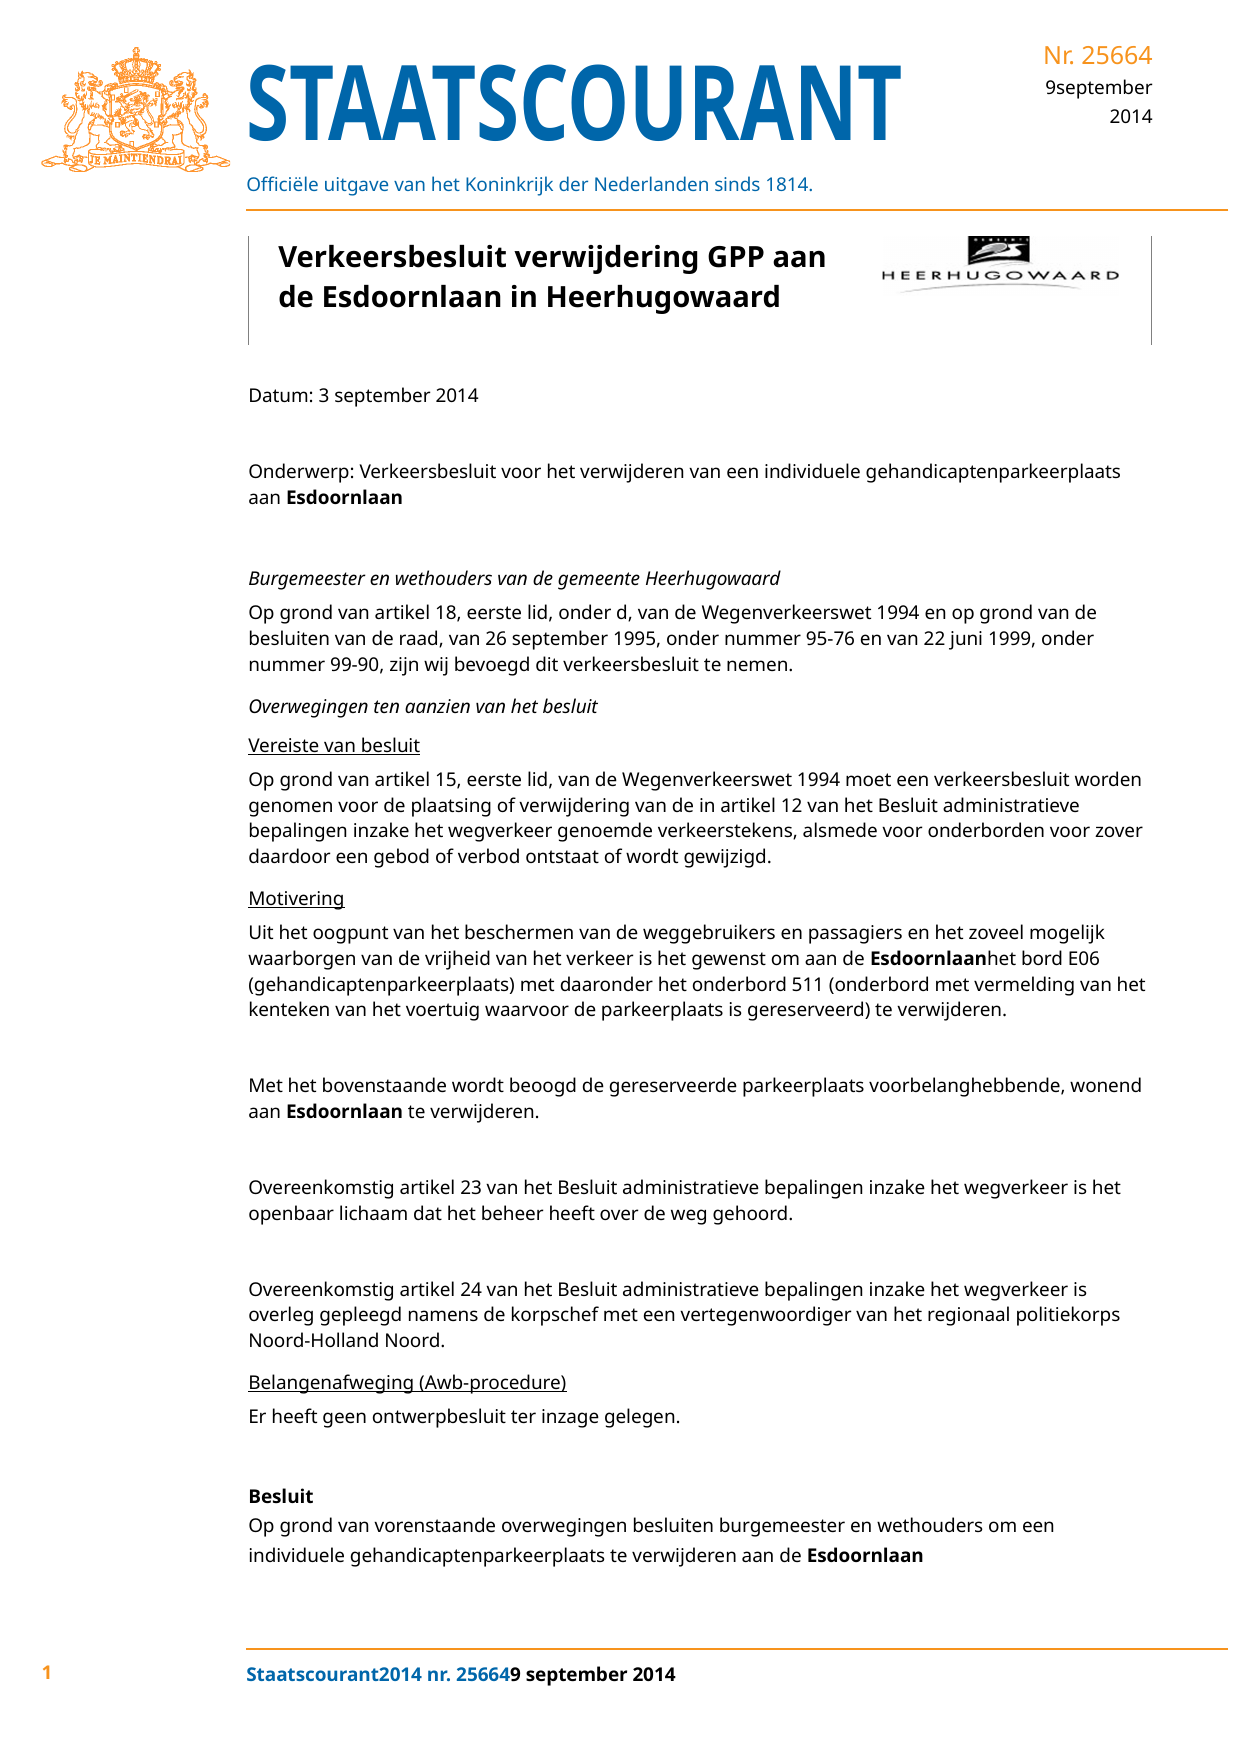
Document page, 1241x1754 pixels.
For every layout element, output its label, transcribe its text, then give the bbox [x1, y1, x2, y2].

text Motivering [248, 885, 1152, 911]
text Datum: 3 september 2014 [248, 383, 1152, 408]
text Overwegingen ten aanzien van het besluit [248, 693, 1152, 718]
text Besluit [248, 1483, 1152, 1509]
text Overeenkomstig artikel 24 van het Besluit administratieve bepalingen inzake het wegverkeer is overleg gepleegd namens de korpschef met een vertegenwoordiger van het regionaal politiekorps Noord-Holland Noord. [248, 1276, 1152, 1353]
text Uit het oogpunt van het beschermen van de weggebruikers en passagiers en het zoveel mogelijk waarborgen van de vrijheid van het verkeer is het gewenst om aan de Esdoornlaanhet bord E06 (gehandicaptenparkeerplaats) met daaronder het onderbord 511 (onderbord met vermelding van het kenteken van het voertuig waarvoor de parkeerplaats is gereserveerd) te verwijderen. [248, 919, 1152, 1022]
picture [882, 236, 1119, 296]
text Overeenkomstig artikel 23 van het Besluit administratieve bepalingen inzake het wegverkeer is het openbaar lichaam dat het beheer heeft over de weg gehoord. [248, 1174, 1152, 1226]
text Op grond van artikel 15, eerste lid, van de Wegenverkeerswet 1994 moet een verkeersbesluit worden genomen voor de plaatsing of verwijdering van de in artikel 12 van het Besluit administratieve bepalingen inzake het wegverkeer genoemde verkeerstekens, alsmede voor onderborden voor zover daardoor een gebod of verbod ontstaat of wordt gewijzigd. [248, 766, 1152, 869]
table_header [850, 236, 1151, 345]
table_header Verkeersbesluit verwijdering GPP aan de Esdoornlaan in Heerhugowaard [249, 236, 850, 345]
text Onderwerp: Verkeersbesluit voor het verwijderen van een individuele gehandicaptenparkeerplaats aan Esdoornlaan [248, 458, 1152, 510]
text Burgemeester en wethouders van de gemeente Heerhugowaard [248, 565, 1152, 591]
picture [41, 47, 231, 172]
text Vereiste van besluit [248, 732, 1152, 758]
text Belangenafweging (Awb-procedure) [248, 1369, 1152, 1395]
text Er heeft geen ontwerpbesluit ter inzage gelegen. [248, 1403, 1152, 1429]
text Op grond van artikel 18, eerste lid, onder d, van de Wegenverkeerswet 1994 en op grond van de besluiten van de raad, van 26 september 1995, onder nummer 95-76 en van 22 juni 1999, onder nummer 99-90, zijn wij bevoegd dit verkeersbesluit te nemen. [248, 599, 1152, 677]
text Met het bovenstaande wordt beoogd de gereserveerde parkeerplaats voorbelanghebbende, wonend aan Esdoornlaan te verwijderen. [248, 1072, 1152, 1124]
text Op grond van vorenstaande overwegingen besluiten burgemeester en wethouders om een individuele gehandicaptenparkeerplaats te verwijderen aan de Esdoornlaan [248, 1512, 1152, 1568]
